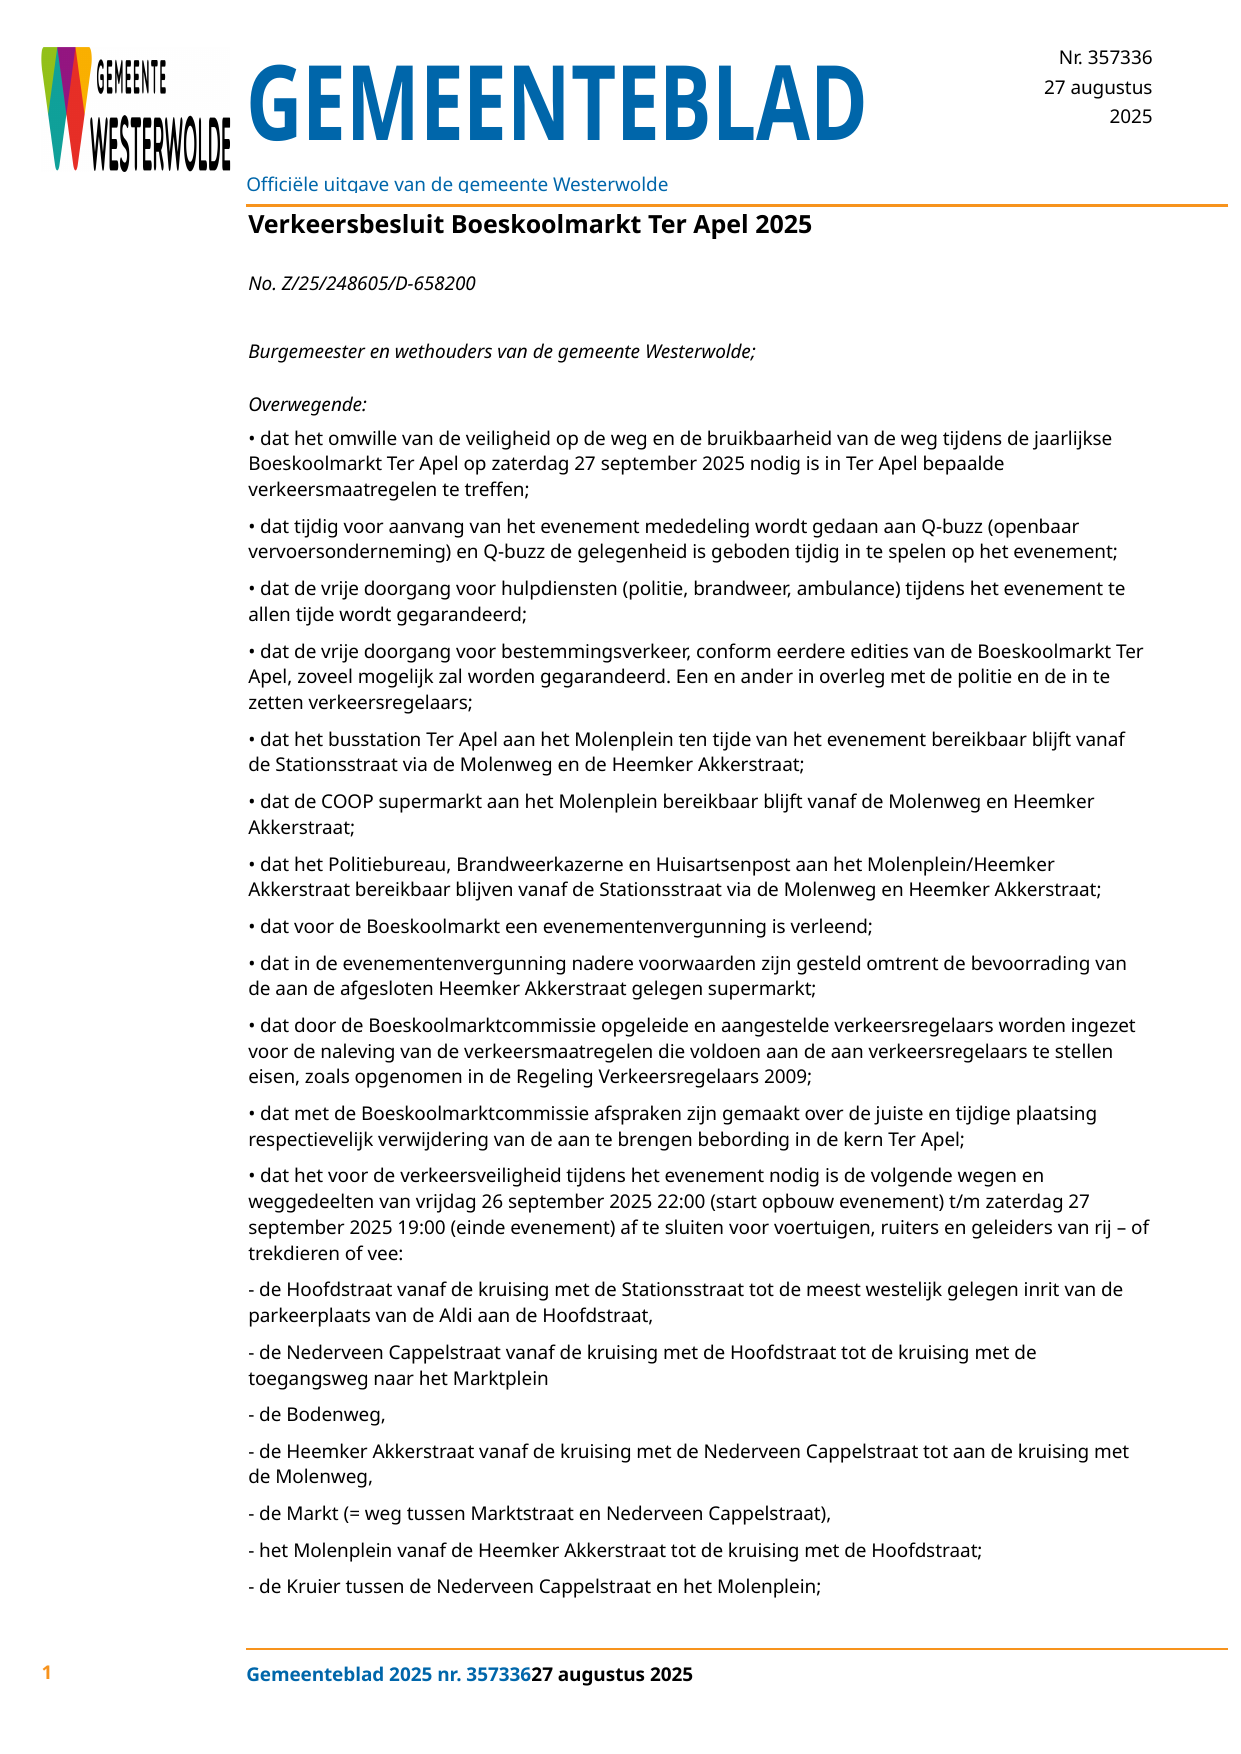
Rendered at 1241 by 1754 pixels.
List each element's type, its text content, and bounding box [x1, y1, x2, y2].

text • dat door de Boeskoolmarktcommissie opgeleide en aangestelde verkeersregelaars worden ingezet voor de naleving van de verkeersmaatregelen die voldoen aan de aan verkeersregelaars te stellen eisen, zoals opgenomen in de Regeling Verkeersregelaars 2009; [248, 1012, 1152, 1089]
text Verkeersbesluit Boeskoolmarkt Ter Apel 2025 [248, 207, 1152, 241]
text - de Hoofdstraat vanaf de kruising met de Stationsstraat tot de meest westelijk gelegen inrit van de parkeerplaats van de Aldi aan de Hoofdstraat, [248, 1277, 1152, 1328]
text - de Bodenweg, [248, 1401, 1152, 1427]
text - de Heemker Akkerstraat vanaf de kruising met de Nederveen Cappelstraat tot aan de kruising met de Molenweg, [248, 1438, 1152, 1489]
text - de Nederveen Cappelstraat vanaf de kruising met de Hoofdstraat tot de kruising met de toegangsweg naar het Marktplein [248, 1339, 1152, 1390]
picture [41, 47, 231, 172]
text • dat de COOP supermarkt aan het Molenplein bereikbaar blijft vanaf de Molenweg en Heemker Akkerstraat; [248, 788, 1152, 840]
text - de Kruier tussen de Nederveen Cappelstraat en het Molenplein; [248, 1574, 1152, 1599]
text • dat tijdig voor aanvang van het evenement mededeling wordt gedaan aan Q-buzz (openbaar vervoersonderneming) en Q-buzz de gelegenheid is geboden tijdig in te spelen op het evenement; [248, 513, 1152, 564]
text • dat in de evenementenvergunning nadere voorwaarden zijn gesteld omtrent de bevoorrading van de aan de afgesloten Heemker Akkerstraat gelegen supermarkt; [248, 950, 1152, 1001]
text • dat het Politiebureau, Brandweerkazerne en Huisartsenpost aan het Molenplein/Heemker Akkerstraat bereikbaar blijven vanaf de Stationsstraat via de Molenweg en Heemker Akkerstraat; [248, 851, 1152, 902]
text • dat de vrije doorgang voor bestemmingsverkeer, conform eerdere edities van de Boeskoolmarkt Ter Apel, zoveel mogelijk zal worden gegarandeerd. Een en ander in overleg met de politie en de in te zetten verkeersregelaars; [248, 638, 1152, 715]
text • dat het voor de verkeersveiligheid tijdens het evenement nodig is de volgende wegen en weggedeelten van vrijdag 26 september 2025 22:00 (start opbouw evenement) t/m zaterdag 27 september 2025 19:00 (einde evenement) af te sluiten voor voertuigen, ruiters en geleiders van rij – of trekdieren of vee: [248, 1163, 1152, 1266]
text • dat het omwille van de veiligheid op de weg en de bruikbaarheid van de weg tijdens de jaarlijkse Boeskoolmarkt Ter Apel op zaterdag 27 september 2025 nodig is in Ter Apel bepaalde verkeersmaatregelen te treffen; [248, 425, 1152, 502]
text - de Markt (= weg tussen Marktstraat en Nederveen Cappelstraat), [248, 1500, 1152, 1526]
text • dat voor de Boeskoolmarkt een evenementenvergunning is verleend; [248, 913, 1152, 939]
text Overwegende: [248, 391, 1152, 417]
text • dat het busstation Ter Apel aan het Molenplein ten tijde van het evenement bereikbaar blijft vanaf de Stationsstraat via de Molenweg en de Heemker Akkerstraat; [248, 726, 1152, 777]
text No. Z/25/248605/D-658200 [248, 270, 1152, 296]
text - het Molenplein vanaf de Heemker Akkerstraat tot de kruising met de Hoofdstraat; [248, 1537, 1152, 1563]
text • dat de vrije doorgang voor hulpdiensten (politie, brandweer, ambulance) tijdens het evenement te allen tijde wordt gegarandeerd; [248, 575, 1152, 627]
text • dat met de Boeskoolmarktcommissie afspraken zijn gemaakt over de juiste en tijdige plaatsing respectievelijk verwijdering van de aan te brengen bebording in de kern Ter Apel; [248, 1100, 1152, 1152]
text Burgemeester en wethouders van de gemeente Westerwolde; [248, 338, 1152, 364]
